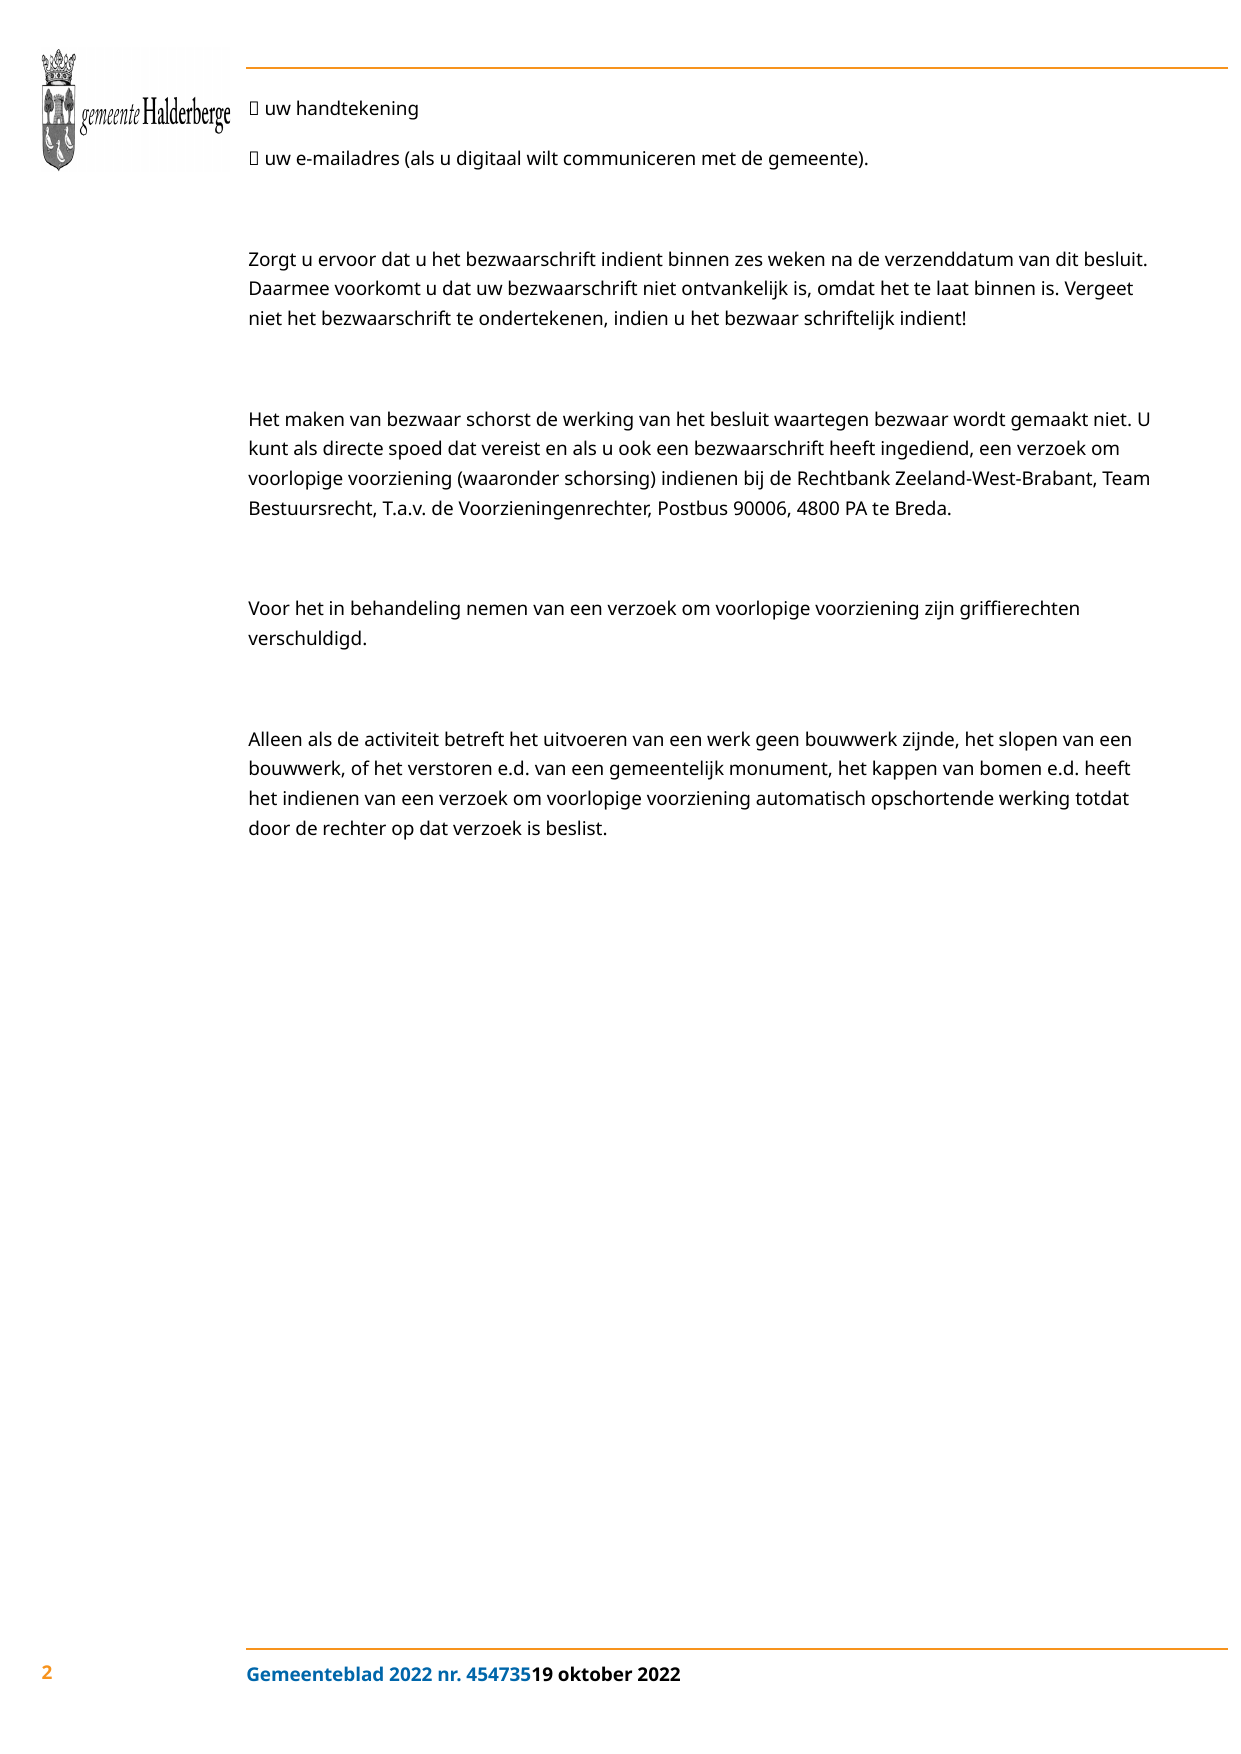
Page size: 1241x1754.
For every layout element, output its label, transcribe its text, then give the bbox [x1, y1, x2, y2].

text Het maken van bezwaar schorst de werking van het besluit waartegen bezwaar wordt gemaakt niet. U kunt als directe spoed dat vereist en als u ook een bezwaarschrift heeft ingediend, een verzoek om voorlopige voorziening (waaronder schorsing) indienen bij de Rechtbank Zeeland-West-Brabant, Team Bestuursrecht, T.a.v. de Voorzieningenrechter, Postbus 90006, 4800 PA te Breda. [248, 406, 1152, 521]
text Voor het in behandeling nemen van een verzoek om voorlopige voorziening zijn griffierechten verschuldigd. [248, 596, 1152, 651]
picture [41, 47, 231, 172]
text Alleen als de activiteit betreft het uitvoeren van een werk geen bouwwerk zijnde, het slopen van een bouwwerk, of het verstoren e.d. van een gemeentelijk monument, het kappen van bomen e.d. heeft het indienen van een verzoek om voorlopige voorziening automatisch opschortende werking totdat door de rechter op dat verzoek is beslist. [248, 726, 1152, 841]
text  uw e-mailadres (als u digitaal wilt communiceren met de gemeente). [248, 145, 1152, 171]
text  uw handtekening [248, 95, 1152, 121]
text Zorgt u ervoor dat u het bezwaarschrift indient binnen zes weken na de verzenddatum van dit besluit. Daarmee voorkomt u dat uw bezwaarschrift niet ontvankelijk is, omdat het te laat binnen is. Vergeet niet het bezwaarschrift te ondertekenen, indien u het bezwaar schriftelijk indient! [248, 246, 1152, 331]
